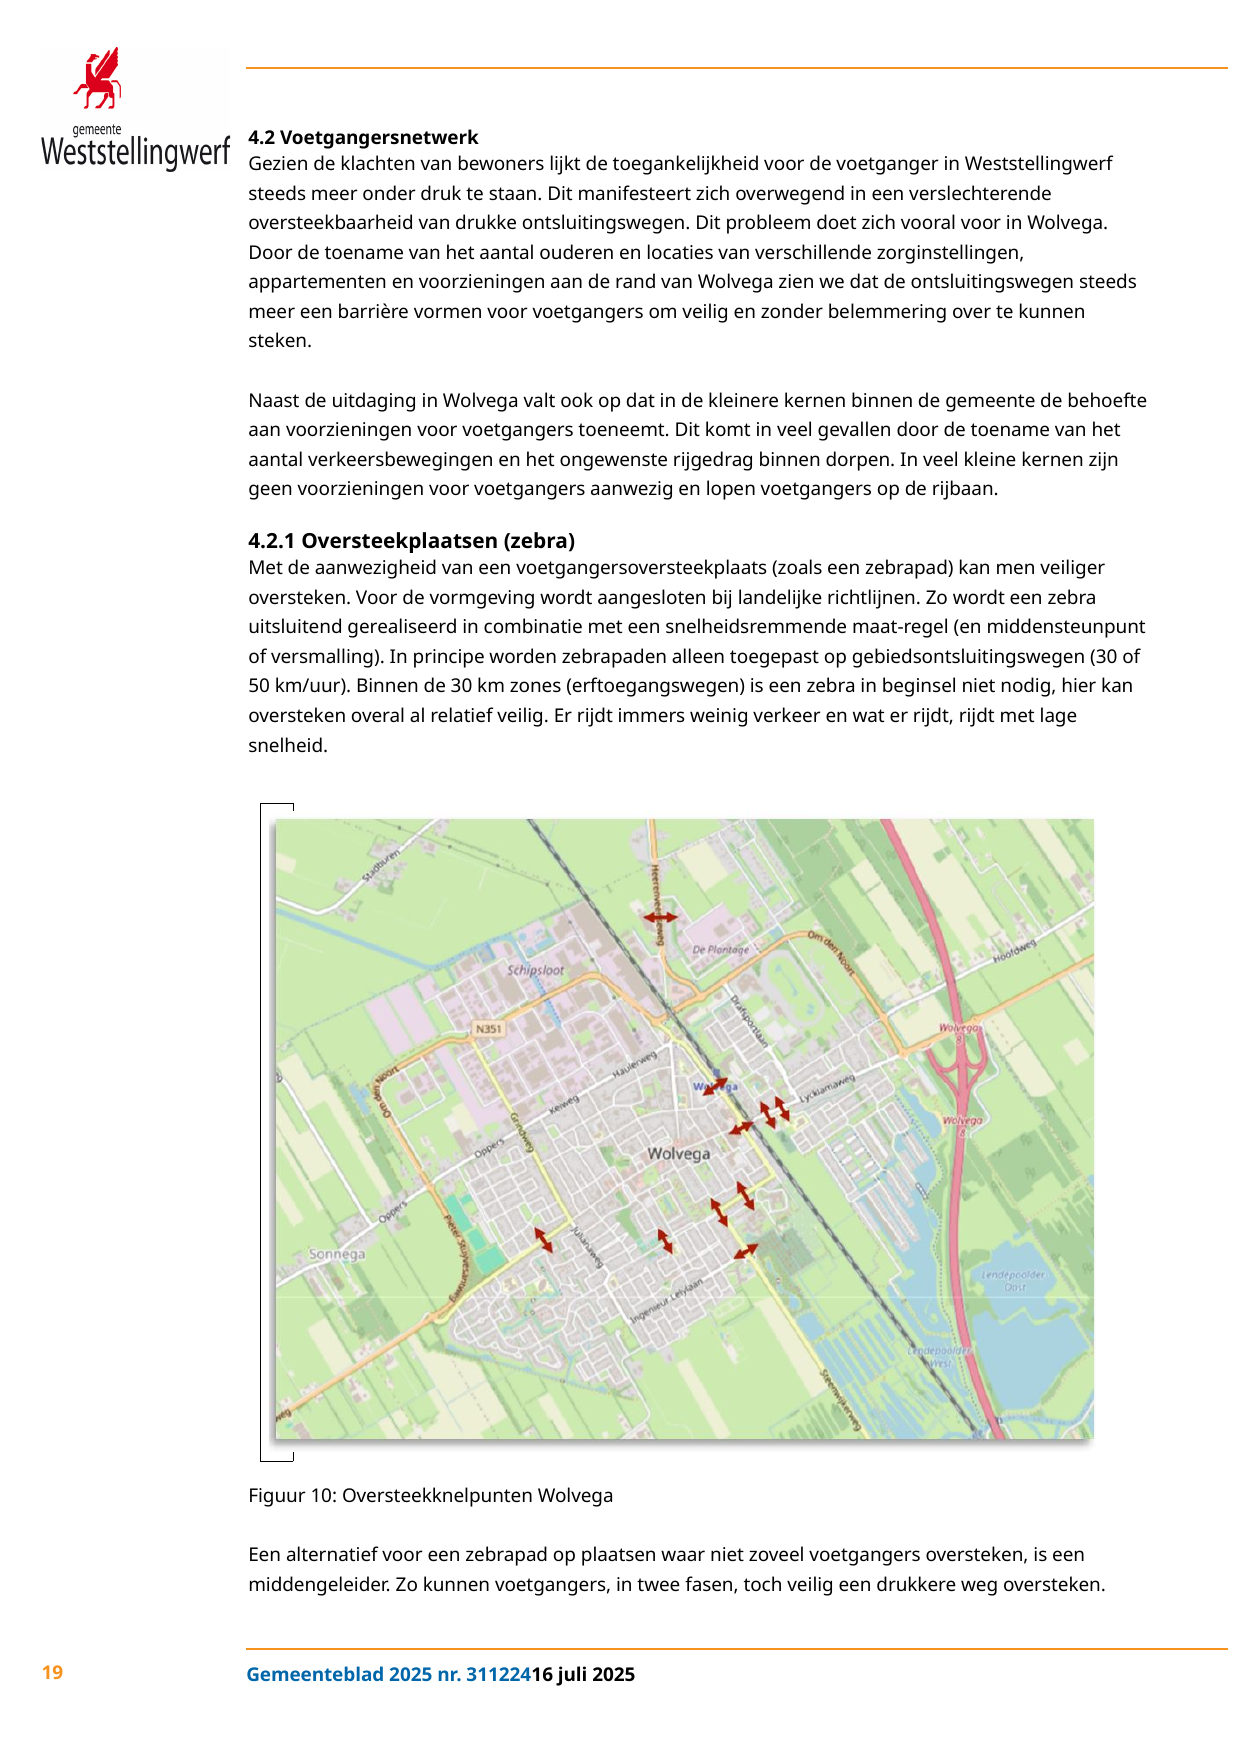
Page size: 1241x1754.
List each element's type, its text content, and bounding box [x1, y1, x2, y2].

picture [268, 811, 1096, 1452]
text Naast de uitdaging in Wolvega valt ook op dat in de kleinere kernen binnen de gemeente de behoefte aan voorzieningen voor voetgangers toeneemt. Dit komt in veel gevallen door de toename van het aantal verkeersbewegingen en het ongewenste rijgedrag binnen dorpen. In veel kleine kernen zijn geen voorzieningen voor voetgangers aanwezig en lopen voetgangers op de rijbaan. [248, 387, 1152, 501]
text 4.2.1 Oversteekplaatsen (zebra) [248, 526, 1152, 554]
picture [41, 47, 231, 172]
text Een alternatief voor een zebrapad op plaatsen waar niet zoveel voetgangers oversteken, is een middengeleider. Zo kunnen voetgangers, in twee fasen, toch veilig een drukkere weg oversteken. [248, 1542, 1152, 1597]
text Figuur 10: Oversteekknelpunten Wolvega [248, 1482, 1152, 1508]
text Met de aanwezigheid van een voetgangersoversteekplaats (zoals een zebrapad) kan men veiliger oversteken. Voor de vormgeving wordt aangesloten bij landelijke richtlijnen. Zo wordt een zebra uitsluitend gerealiseerd in combinatie met een snelheidsremmende maat-regel (en middensteunpunt of versmalling). In principe worden zebrapaden alleen toegepast op gebiedsontsluitingswegen (30 of 50 km/uur). Binnen de 30 km zones (erftoegangswegen) is een zebra in beginsel niet nodig, hier kan oversteken overal al relatief veilig. Er rijdt immers weinig verkeer en wat er rijdt, rijdt met lage snelheid. [248, 554, 1152, 758]
text Gezien de klachten van bewoners lijkt de toegankelijkheid voor de voetganger in Weststellingwerf steeds meer onder druk te staan. Dit manifesteert zich overwegend in een verslechterende oversteekbaarheid van drukke ontsluitingswegen. Dit probleem doet zich vooral voor in Wolvega. Door de toename van het aantal ouderen en locaties van verschillende zorginstellingen, appartementen en voorzieningen aan de rand van Wolvega zien we dat de ontsluitingswegen steeds meer een barrière vormen voor voetgangers om veilig en zonder belemmering over te kunnen steken. [248, 150, 1152, 353]
text 4.2 Voetgangersnetwerk [248, 124, 1152, 150]
